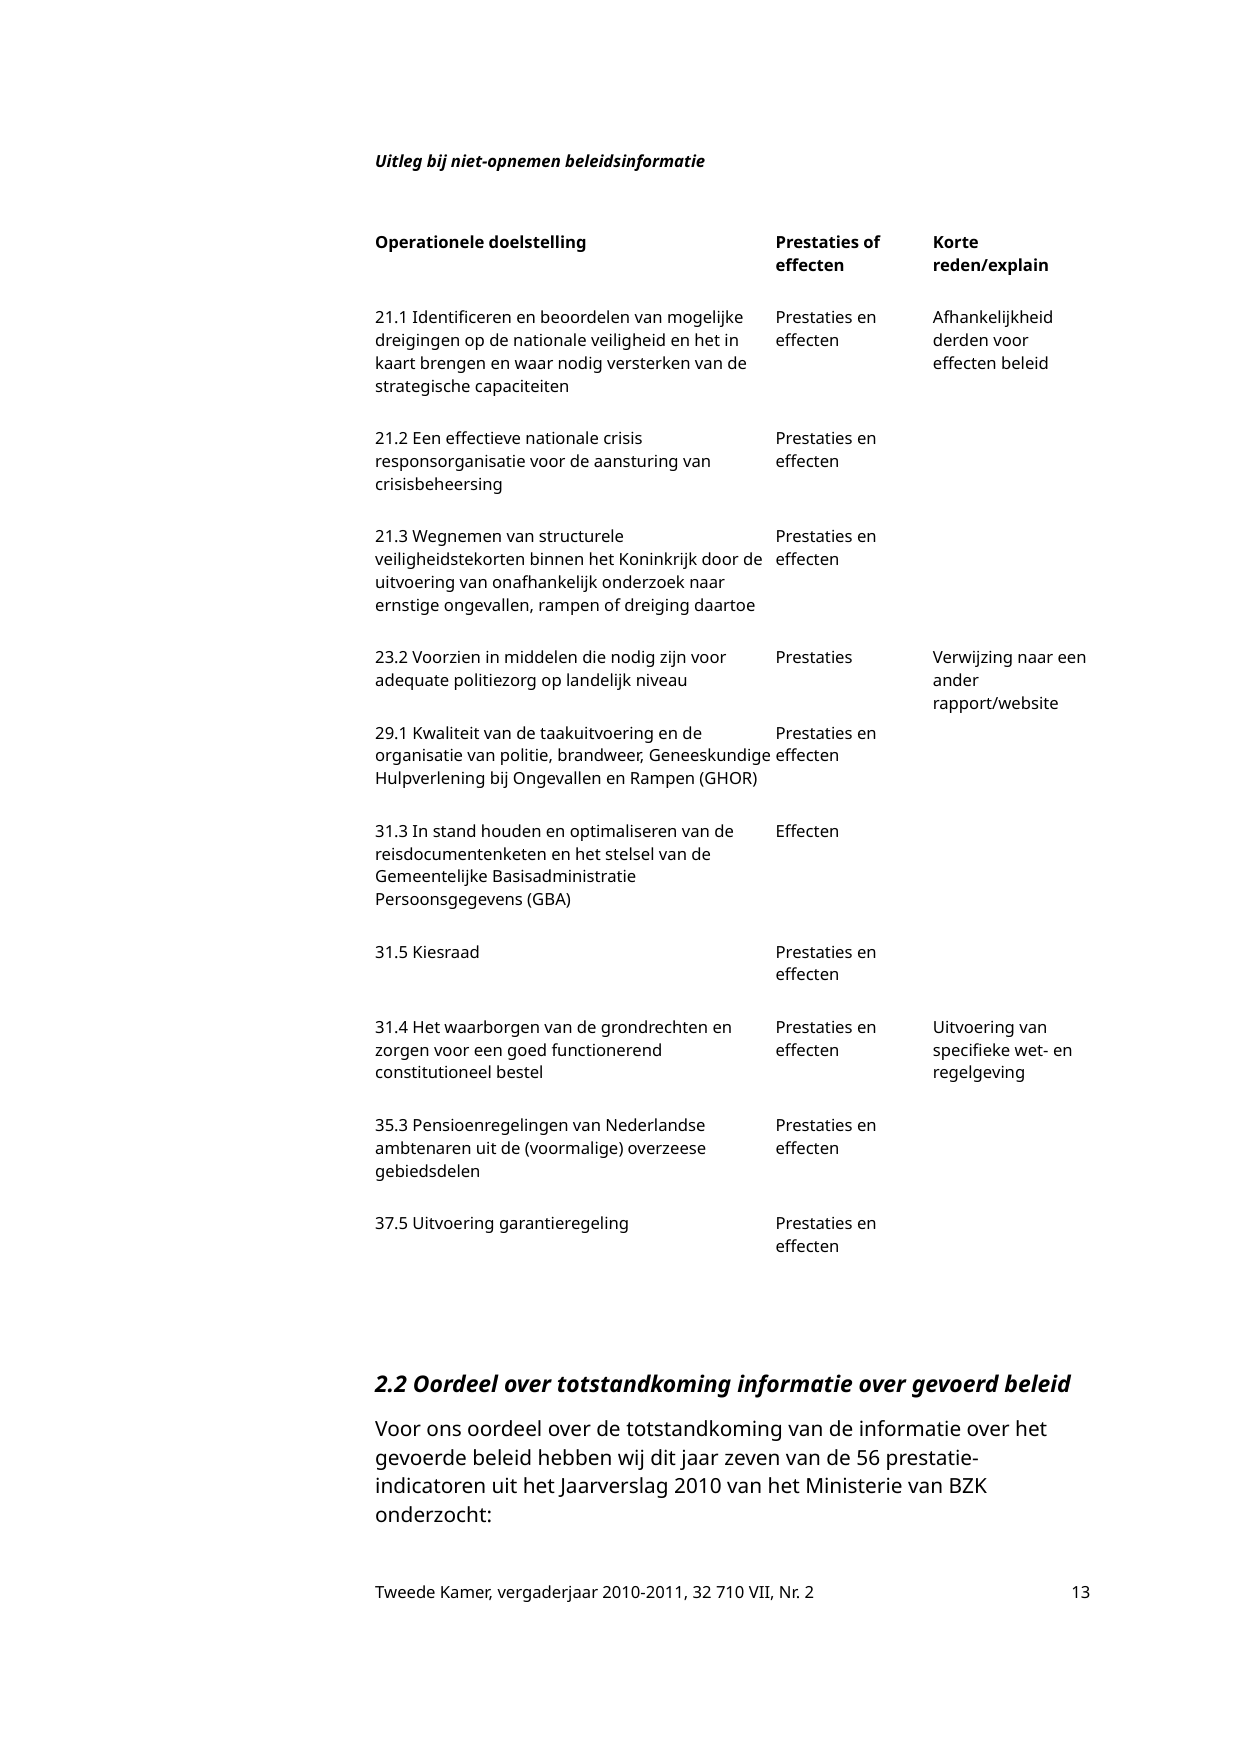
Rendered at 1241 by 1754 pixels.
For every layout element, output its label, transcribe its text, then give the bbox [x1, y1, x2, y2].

table_cell 31.5 Kiesraad [375, 940, 775, 1016]
table_cell Uitvoering van specifieke wet- en regelgeving [933, 1016, 1090, 1287]
table_cell Prestaties en effecten [775, 1212, 933, 1287]
table_cell 29.1 Kwaliteit van de taakuitvoering en de organisatie van politie, brandweer, Geneeskundige Hulpverlening bij Ongevallen en Rampen (GHOR) [375, 721, 775, 819]
table_cell Prestaties en effecten [775, 721, 933, 819]
table_cell Prestaties en effecten [775, 940, 933, 1016]
table_cell 37.5 Uitvoering garantieregeling [375, 1212, 775, 1287]
table_cell Prestaties [775, 646, 933, 721]
table_cell Prestaties en effecten [775, 1114, 933, 1212]
table_header Operationele doelstelling [375, 231, 775, 306]
table_header Prestaties of effecten [775, 231, 933, 306]
table_cell 31.4 Het waarborgen van de grondrechten en zorgen voor een goed functionerend constitutioneel bestel [375, 1016, 775, 1114]
table_cell 21.1 Identificeren en beoordelen van mogelijke dreigingen op de nationale veiligheid en het in kaart brengen en waar nodig versterken van de strategische capaciteiten [375, 306, 775, 427]
table_header Korte reden/explain [933, 231, 1090, 306]
table_cell Prestaties en effecten [775, 525, 933, 646]
table_cell 35.3 Pensioenregelingen van Nederlandse ambtenaren uit de (voormalige) overzeese gebiedsdelen [375, 1114, 775, 1212]
table_cell Effecten [775, 819, 933, 940]
table_cell Afhankelijkheid derden voor effecten beleid [933, 306, 1090, 646]
table_cell 31.3 In stand houden en optimaliseren van de reisdocumentenketen en het stelsel van de Gemeentelijke Basisadministratie Persoonsgegevens (GBA) [375, 819, 775, 940]
text Uitleg bij niet-opnemen beleidsinformatie [375, 150, 1090, 173]
table_cell 21.2 Een effectieve nationale crisis responsorganisatie voor de aansturing van crisisbeheersing [375, 427, 775, 525]
table_cell Prestaties en effecten [775, 427, 933, 525]
table_cell 21.3 Wegnemen van structurele veiligheidstekorten binnen het Koninkrijk door de uitvoering van onafhankelijk onderzoek naar ernstige ongevallen, rampen of dreiging daartoe [375, 525, 775, 646]
table_cell Prestaties en effecten [775, 306, 933, 427]
subtitle 2.2 Oordeel over totstandkoming informatie over gevoerd beleid [375, 1368, 1090, 1399]
text Voor ons oordeel over de totstandkoming van de informatie over het gevoerde beleid hebben wij dit jaar zeven van de 56 prestatie-indicatoren uit het Jaarverslag 2010 van het Ministerie van BZK onderzocht: [375, 1414, 1090, 1528]
table_cell Verwijzing naar een ander rapport/website [933, 646, 1090, 1016]
table_cell Prestaties en effecten [775, 1016, 933, 1114]
table_cell 23.2 Voorzien in middelen die nodig zijn voor adequate politiezorg op landelijk niveau [375, 646, 775, 721]
